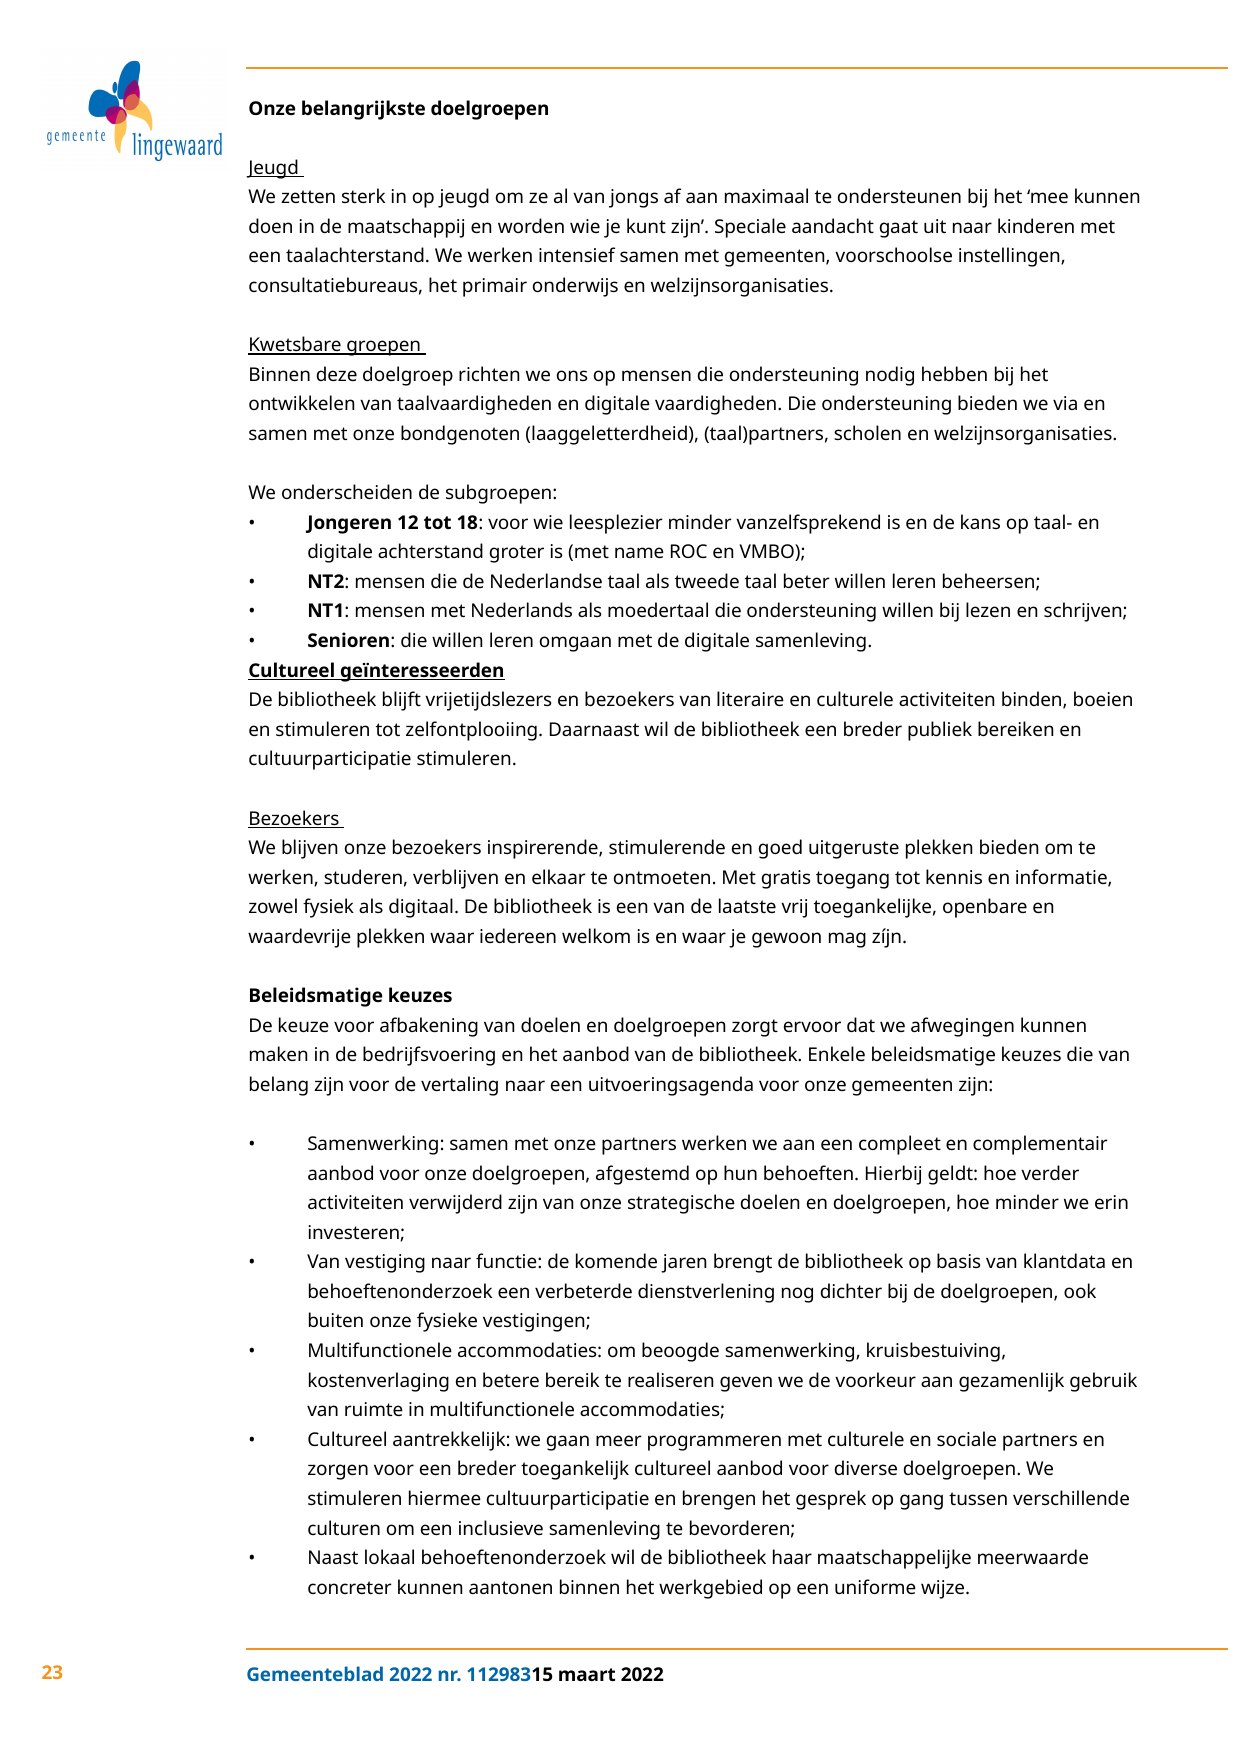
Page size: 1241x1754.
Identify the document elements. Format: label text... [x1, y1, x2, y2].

list NT2: mensen die de Nederlandse taal als tweede taal beter willen leren beheersen; [248, 568, 1152, 594]
list Senioren: die willen leren omgaan met de digitale samenleving. [248, 627, 1152, 653]
text De keuze voor afbakening van doelen en doelgroepen zorgt ervoor dat we afwegingen kunnen maken in de bedrijfsvoering en het aanbod van de bibliotheek. Enkele beleidsmatige keuzes die van belang zijn voor de vertaling naar een uitvoeringsagenda voor onze gemeenten zijn: [248, 1012, 1152, 1097]
text Bezoekers [248, 805, 1152, 831]
text We onderscheiden de subgroepen: [248, 479, 1152, 505]
list Multifunctionele accommodaties: om beoogde samenwerking, kruisbestuiving, kostenverlaging en betere bereik te realiseren geven we de voorkeur aan gezamenlijk gebruik van ruimte in multifunctionele accommodaties; [248, 1337, 1152, 1422]
text De bibliotheek blijft vrijetijdslezers en bezoekers van literaire en culturele activiteiten binden, boeien en stimuleren tot zelfontplooiing. Daarnaast wil de bibliotheek een breder publiek bereiken en cultuurparticipatie stimuleren. [248, 686, 1152, 771]
list NT1: mensen met Nederlands als moedertaal die ondersteuning willen bij lezen en schrijven; [248, 598, 1152, 623]
text Kwetsbare groepen [248, 331, 1152, 357]
list Van vestiging naar functie: de komende jaren brengt de bibliotheek op basis van klantdata en behoeftenonderzoek een verbeterde dienstverlening nog dichter bij de doelgroepen, ook buiten onze fysieke vestigingen; [248, 1248, 1152, 1333]
text Onze belangrijkste doelgroepen [248, 95, 1152, 121]
text We zetten sterk in op jeugd om ze al van jongs af aan maximaal te ondersteunen bij het ‘mee kunnen doen in de maatschappij en worden wie je kunt zijn’. Speciale aandacht gaat uit naar kinderen met een taalachterstand. We werken intensief samen met gemeenten, voorschoolse instellingen, consultatiebureaus, het primair onderwijs en welzijnsorganisaties. [248, 183, 1152, 298]
text Beleidsmatige keuzes [248, 982, 1152, 1008]
text Jeugd [248, 154, 1152, 180]
text Binnen deze doelgroep richten we ons op mensen die ondersteuning nodig hebben bij het ontwikkelen van taalvaardigheden en digitale vaardigheden. Die ondersteuning bieden we via en samen met onze bondgenoten (laaggeletterdheid), (taal)partners, scholen en welzijnsorganisaties. [248, 361, 1152, 446]
list Samenwerking: samen met onze partners werken we aan een compleet en complementair aanbod voor onze doelgroepen, afgestemd op hun behoeften. Hierbij geldt: hoe verder activiteiten verwijderd zijn van onze strategische doelen en doelgroepen, hoe minder we erin investeren; [248, 1130, 1152, 1245]
picture [41, 47, 231, 172]
text Cultureel geïnteresseerden [248, 657, 1152, 683]
list Cultureel aantrekkelijk: we gaan meer programmeren met culturele en sociale partners en zorgen voor een breder toegankelijk cultureel aanbod voor diverse doelgroepen. We stimuleren hiermee cultuurparticipatie en brengen het gesprek op gang tussen verschillende culturen om een inclusieve samenleving te bevorderen; [248, 1426, 1152, 1541]
text We blijven onze bezoekers inspirerende, stimulerende en goed uitgeruste plekken bieden om te werken, studeren, verblijven en elkaar te ontmoeten. Met gratis toegang tot kennis en informatie, zowel fysiek als digitaal. De bibliotheek is een van de laatste vrij toegankelijke, openbare en waardevrije plekken waar iedereen welkom is en waar je gewoon mag zíjn. [248, 834, 1152, 949]
list Jongeren 12 tot 18: voor wie leesplezier minder vanzelfsprekend is en de kans op taal- en digitale achterstand groter is (met name ROC en VMBO); [248, 509, 1152, 564]
list Naast lokaal behoeftenonderzoek wil de bibliotheek haar maatschappelijke meerwaarde concreter kunnen aantonen binnen het werkgebied op een uniforme wijze. [248, 1544, 1152, 1600]
